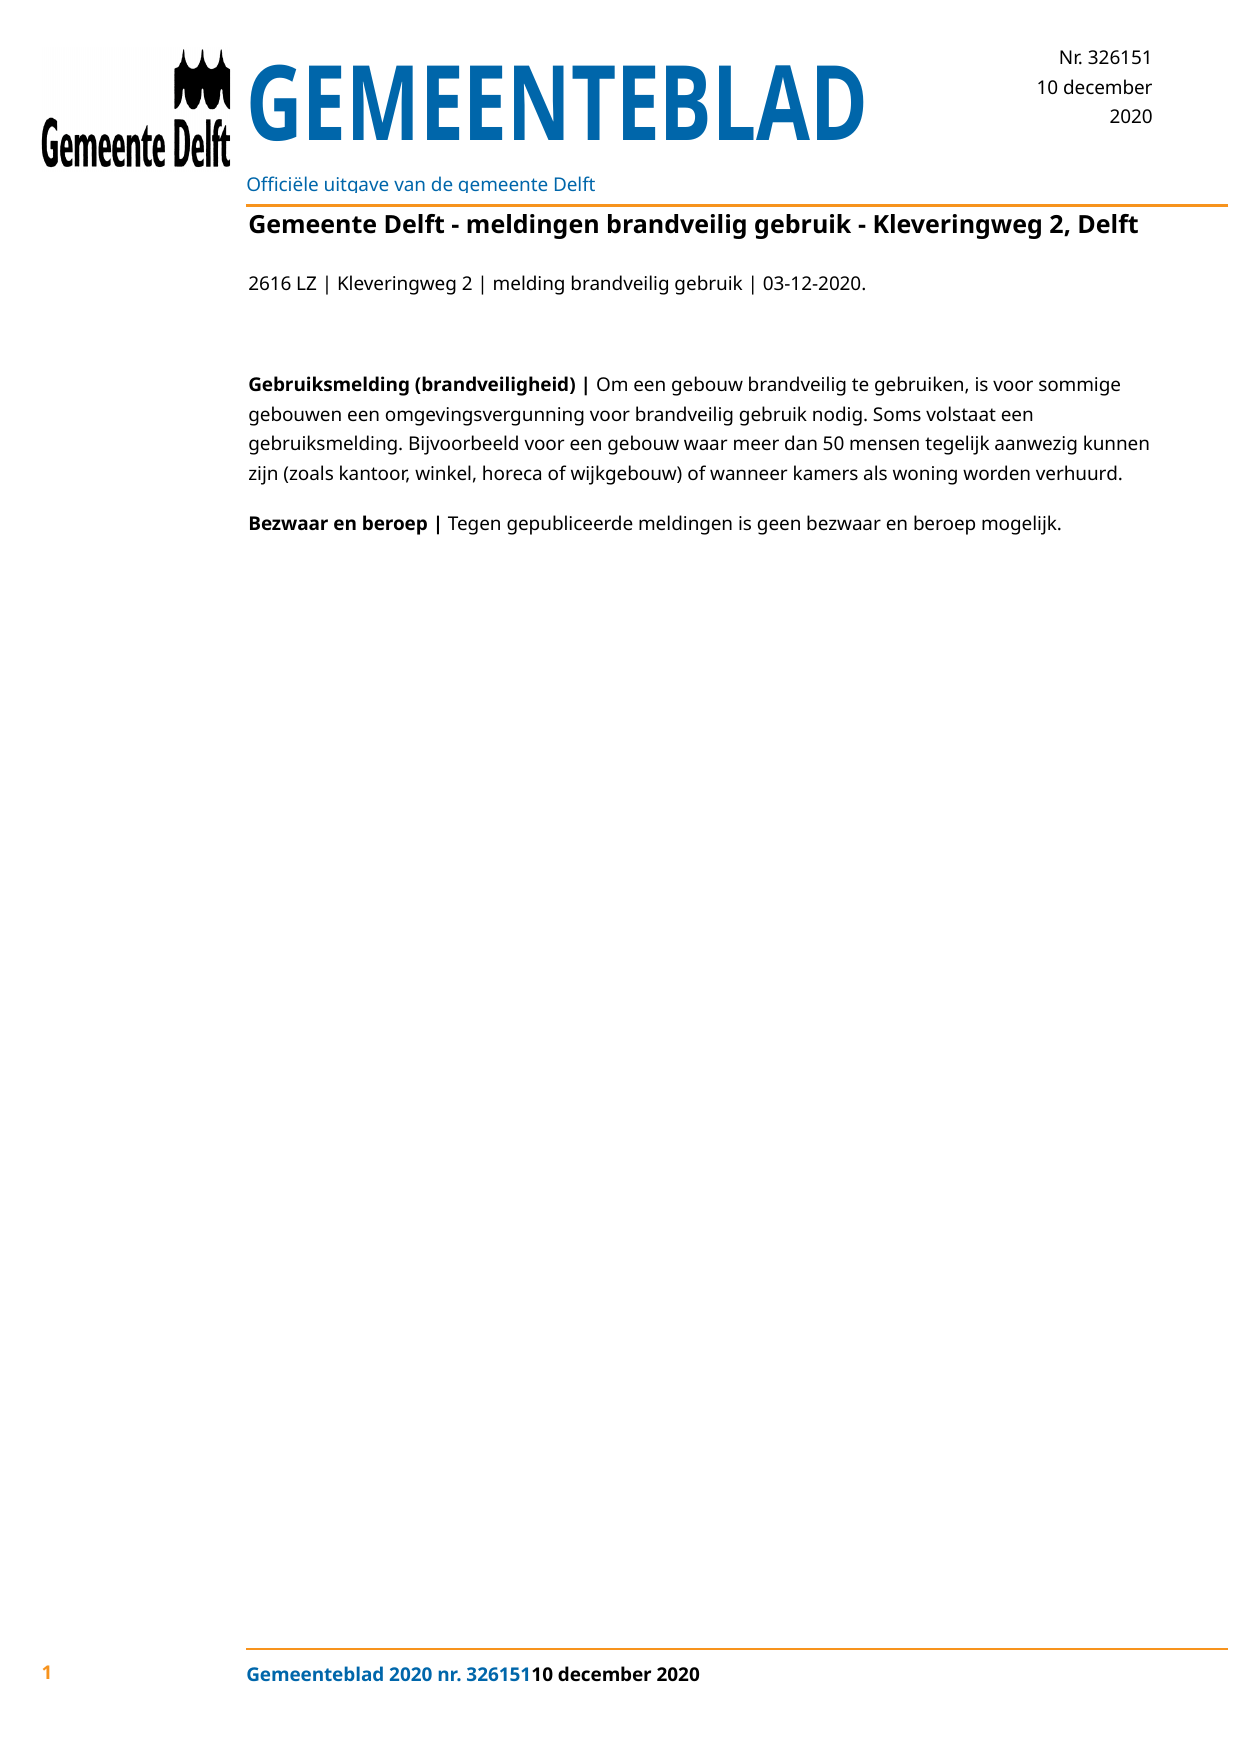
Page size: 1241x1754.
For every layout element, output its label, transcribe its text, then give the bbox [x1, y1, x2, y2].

picture [41, 47, 231, 172]
text 2616 LZ | Kleveringweg 2 | melding brandveilig gebruik | 03-12-2020. [248, 270, 1152, 296]
text Gemeente Delft - meldingen brandveilig gebruik - Kleveringweg 2, Delft [248, 207, 1152, 241]
text Gebruiksmelding (brandveiligheid) | Om een gebouw brandveilig te gebruiken, is voor sommige gebouwen een omgevingsvergunning voor brandveilig gebruik nodig. Soms volstaat een gebruiksmelding. Bijvoorbeeld voor een gebouw waar meer dan 50 mensen tegelijk aanwezig kunnen zijn (zoals kantoor, winkel, horeca of wijkgebouw) of wanneer kamers als woning worden verhuurd. [248, 371, 1152, 486]
text Bezwaar en beroep | Tegen gepubliceerde meldingen is geen bezwaar en beroep mogelijk. [248, 510, 1152, 536]
